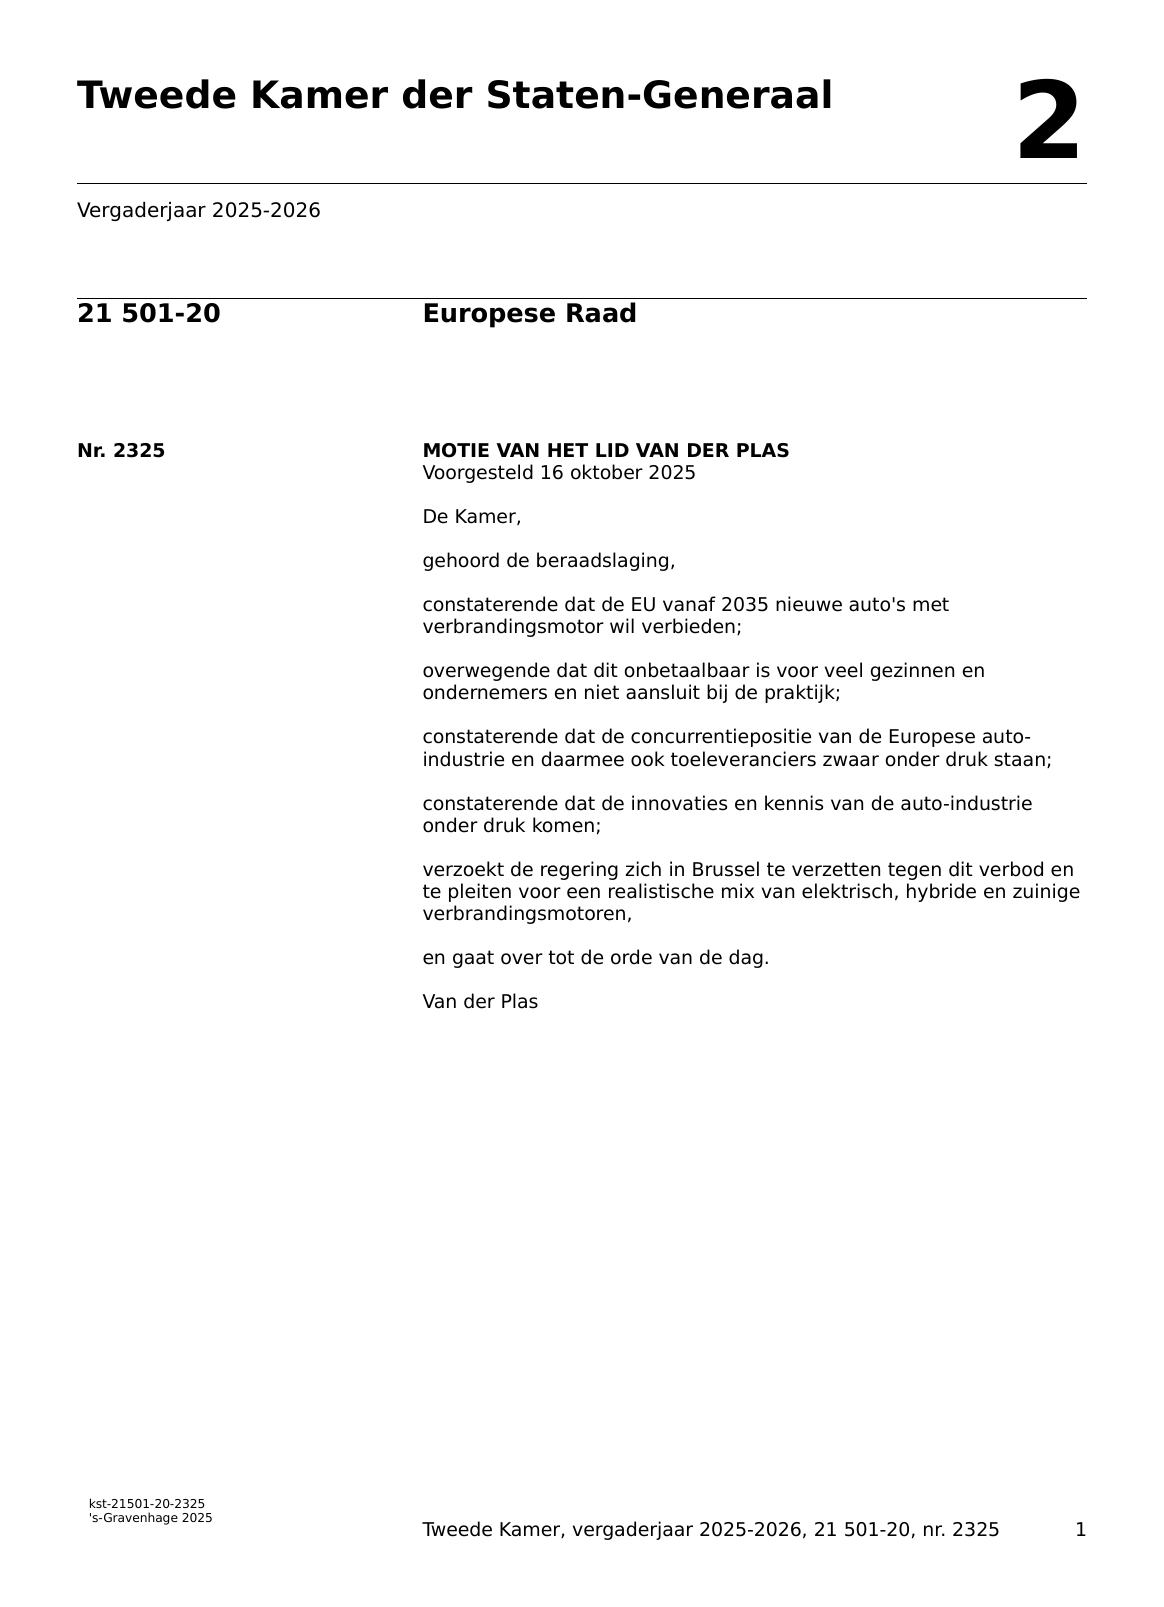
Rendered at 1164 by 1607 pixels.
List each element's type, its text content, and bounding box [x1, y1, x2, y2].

subtitle Nr. 2325 MOTIE VAN HET LID VAN DER PLAS [77, 440, 1087, 462]
text constaterende dat de EU vanaf 2035 nieuwe auto's met verbrandingsmotor wil verbieden; [422, 594, 1087, 638]
subtitle 21 501-20 Europese Raad [77, 299, 1087, 329]
table_cell Vergaderjaar 2025-2026 [77, 184, 1087, 298]
text 's-Gravenhage 2025 [88, 1511, 323, 1525]
text verzoekt de regering zich in Brussel te verzetten tegen dit verbod en te pleiten voor een realistische mix van elektrisch, hybride en zuinige verbrandingsmotoren, [422, 859, 1087, 925]
text Voorgesteld 16 oktober 2025 [422, 462, 1087, 484]
text gehoord de beraadslaging, [422, 550, 1087, 572]
text kst-21501-20-2325 [88, 1497, 323, 1511]
table_header Tweede Kamer der Staten-Generaal [77, 59, 886, 183]
text De Kamer, [422, 506, 1087, 528]
text constaterende dat de concurrentiepositie van de Europese auto-industrie en daarmee ook toeleveranciers zwaar onder druk staan; [422, 726, 1087, 770]
text en gaat over tot de orde van de dag. [422, 947, 1087, 969]
text constaterende dat de innovaties en kennis van de auto-industrie onder druk komen; [422, 793, 1087, 837]
table_header 2 [886, 59, 1087, 183]
text overwegende dat dit onbetaalbaar is voor veel gezinnen en ondernemers en niet aansluit bij de praktijk; [422, 660, 1087, 704]
text Van der Plas [422, 991, 1087, 1013]
